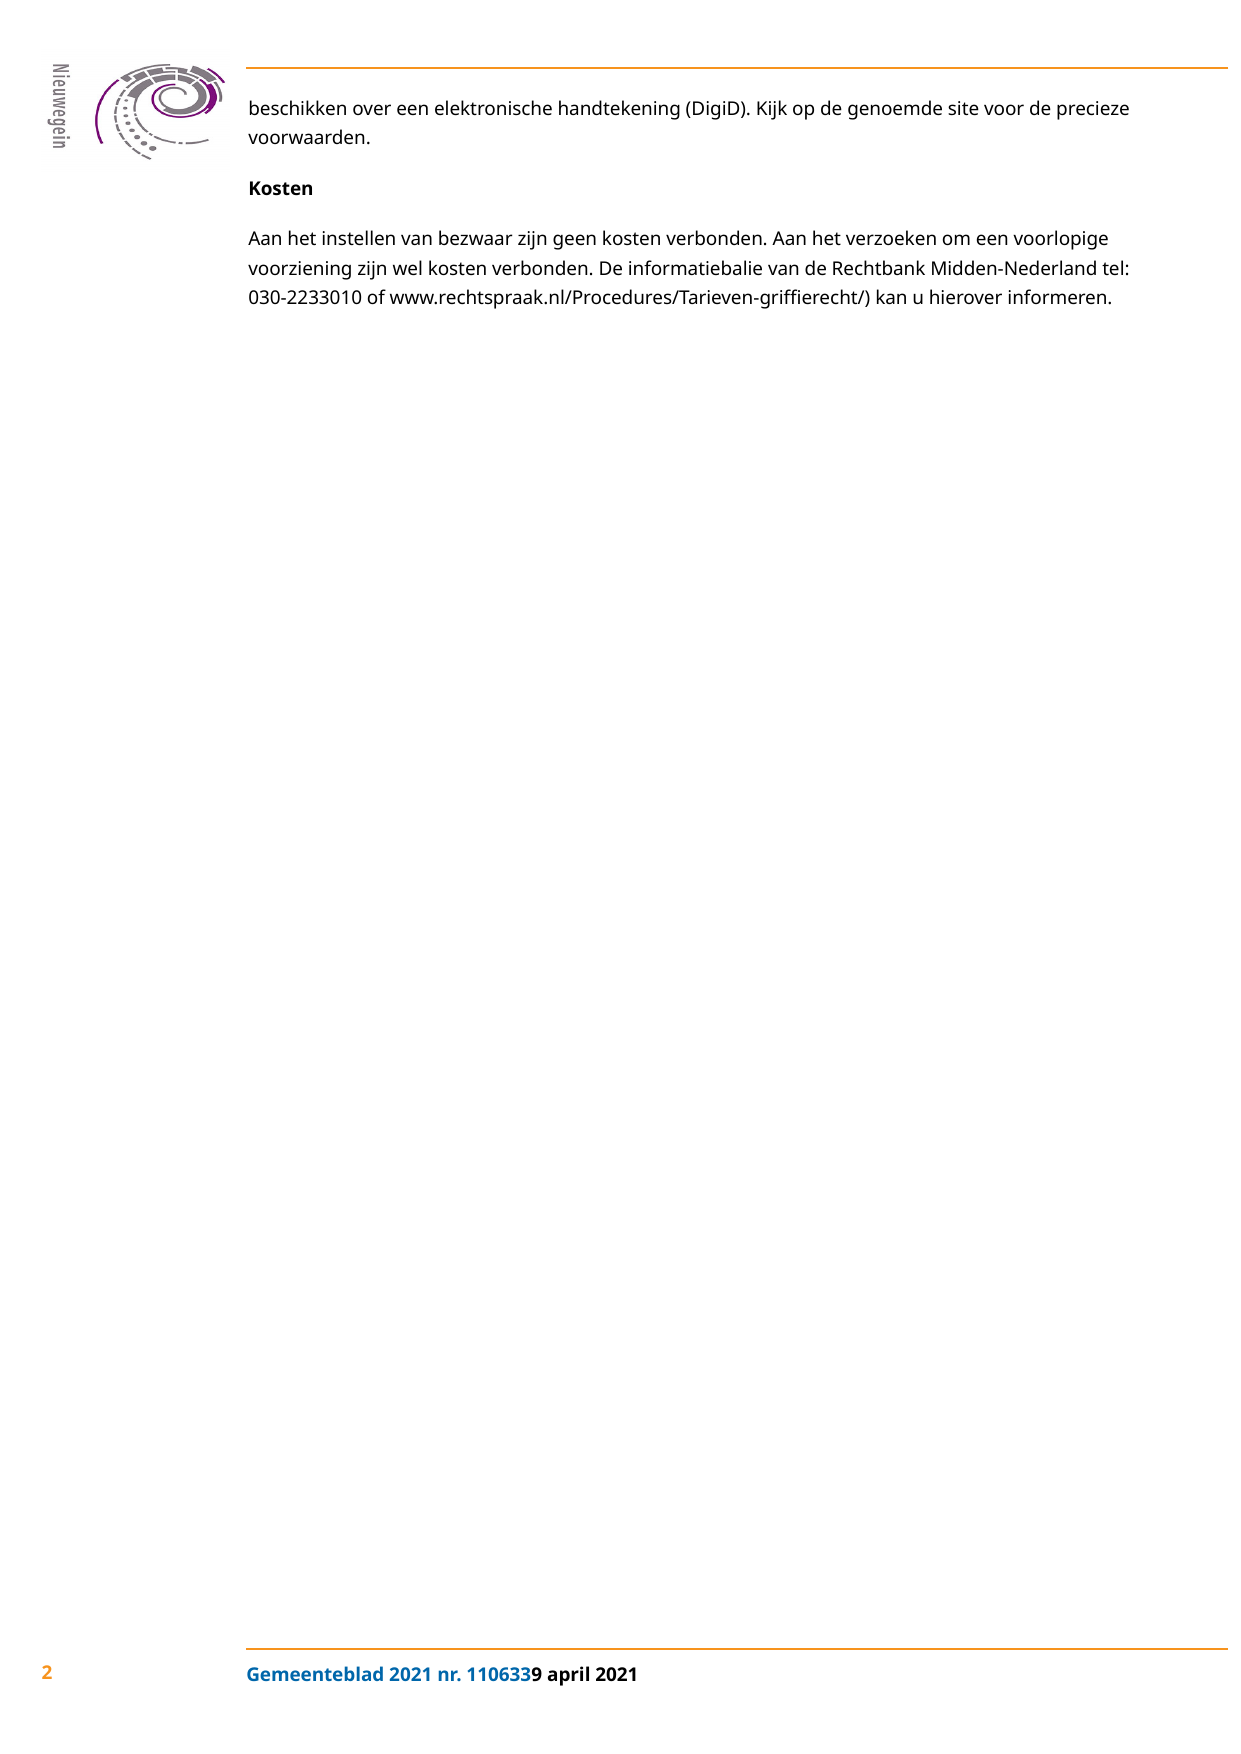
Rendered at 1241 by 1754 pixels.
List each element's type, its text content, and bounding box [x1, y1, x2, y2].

text beschikken over een elektronische handtekening (DigiD). Kijk op de genoemde site voor de precieze voorwaarden. [248, 95, 1152, 150]
picture [41, 47, 231, 172]
text Kosten [248, 175, 1152, 201]
text Aan het instellen van bezwaar zijn geen kosten verbonden. Aan het verzoeken om een voorlopige voorziening zijn wel kosten verbonden. De informatiebalie van de Rechtbank Midden-Nederland tel: 030-2233010 of www.rechtspraak.nl/Procedures/Tarieven-griffierecht/) kan u hierover informeren. [248, 225, 1152, 310]
